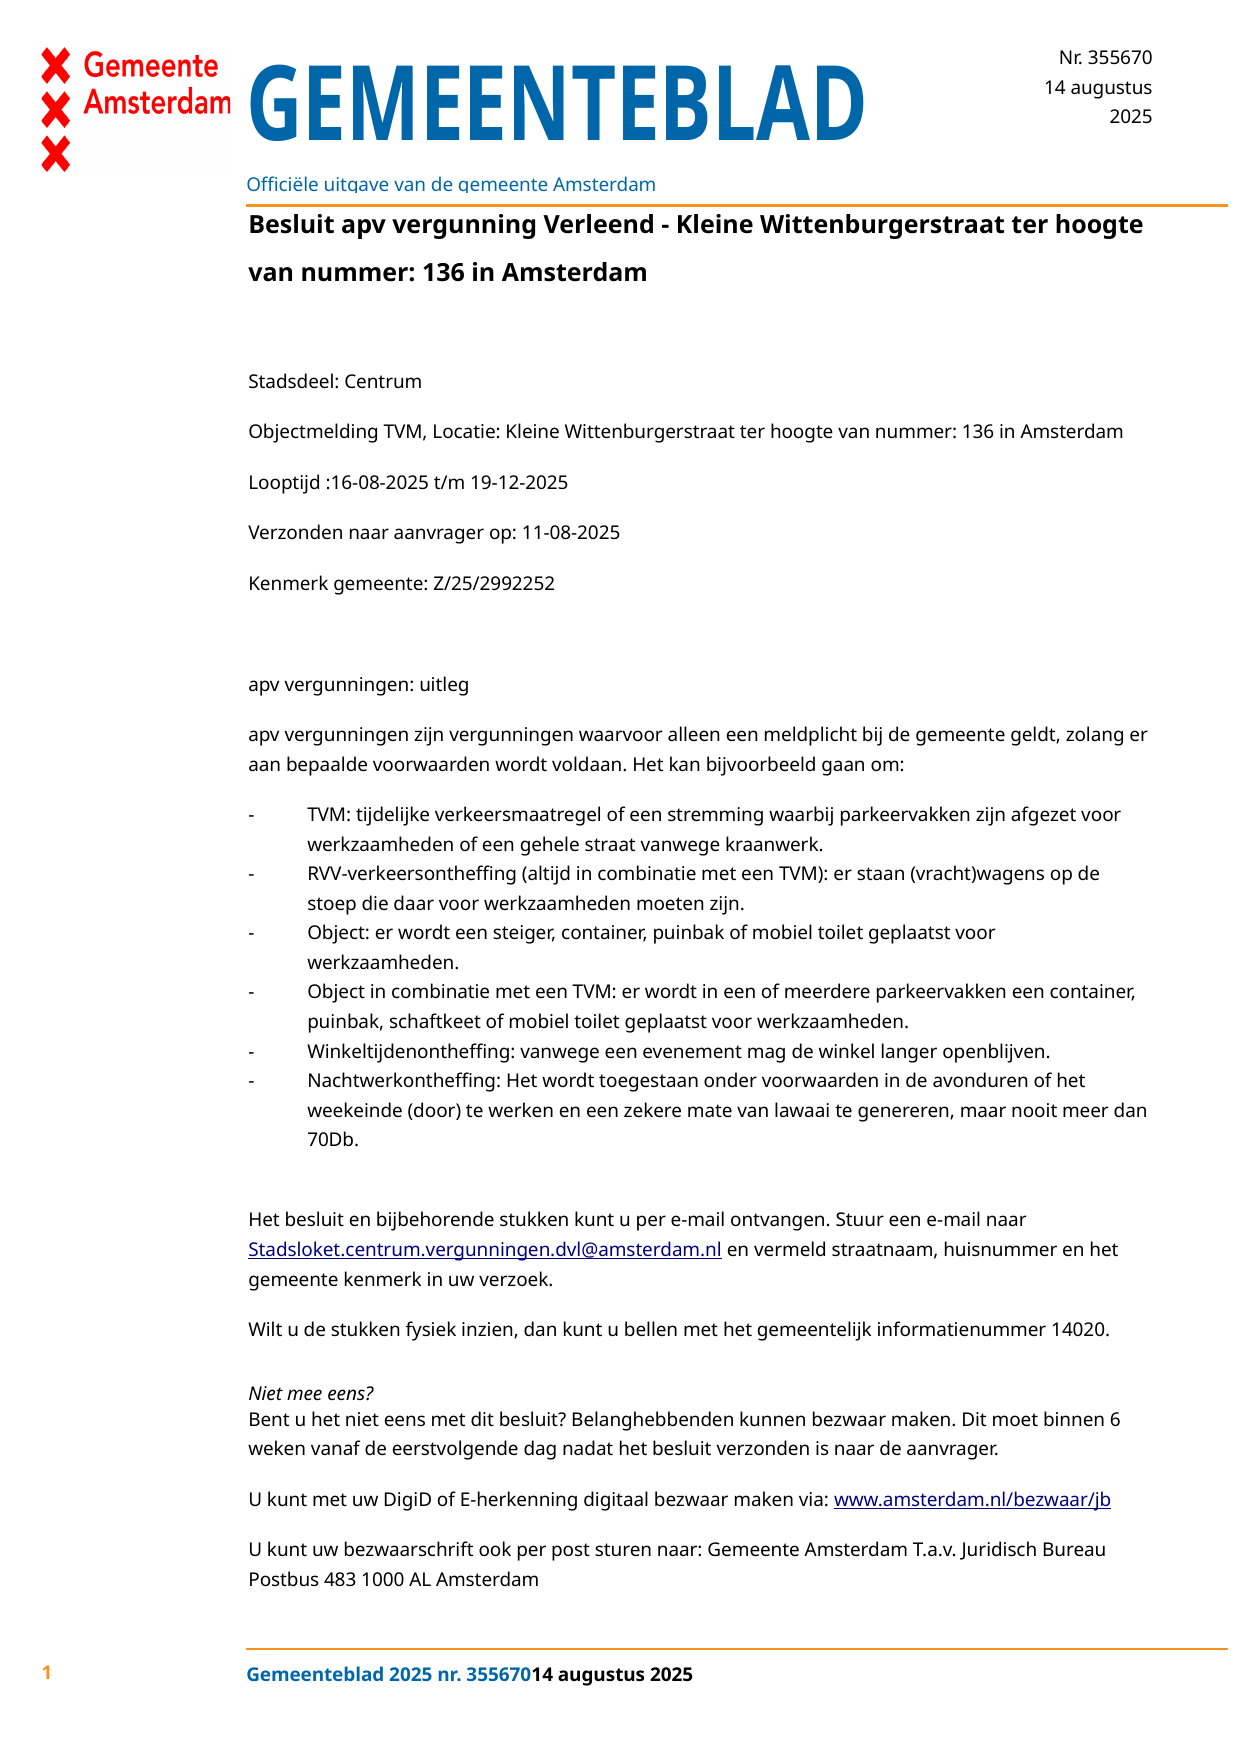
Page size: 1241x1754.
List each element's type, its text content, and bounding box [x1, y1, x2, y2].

text Verzonden naar aanvrager op: 11-08-2025 [248, 519, 1152, 545]
text Het besluit en bijbehorende stukken kunt u per e-mail ontvangen. Stuur een e-mail naar Stadsloket.centrum.vergunningen.dvl@amsterdam.nl en vermeld straatnaam, huisnummer en het gemeente kenmerk in uw verzoek. [248, 1207, 1152, 1292]
text apv vergunningen: uitleg [248, 671, 1152, 697]
text Bent u het niet eens met dit besluit? Belanghebbenden kunnen bezwaar maken. Dit moet binnen 6 weken vanaf de eerstvolgende dag nadat het besluit verzonden is naar de aanvrager. [248, 1406, 1152, 1461]
list TVM: tijdelijke verkeersmaatregel of een stremming waarbij parkeervakken zijn afgezet voor werkzaamheden of een gehele straat vanwege kraanwerk. [248, 801, 1152, 857]
list Object in combinatie met een TVM: er wordt in een of meerdere parkeervakken een container, puinbak, schaftkeet of mobiel toilet geplaatst voor werkzaamheden. [248, 979, 1152, 1034]
text Besluit apv vergunning Verleend - Kleine Wittenburgerstraat ter hoogte van nummer: 136 in Amsterdam [248, 207, 1152, 288]
text U kunt uw bezwaarschrift ook per post sturen naar: Gemeente Amsterdam T.a.v. Juridisch Bureau Postbus 483 1000 AL Amsterdam [248, 1536, 1152, 1592]
text Kenmerk gemeente: Z/25/2992252 [248, 570, 1152, 596]
list RVV-verkeersontheffing (altijd in combinatie met een TVM): er staan (vracht)wagens op de stoep die daar voor werkzaamheden moeten zijn. [248, 860, 1152, 916]
text Niet mee eens? [248, 1380, 1152, 1406]
text U kunt met uw DigiD of E-herkenning digitaal bezwaar maken via: www.amsterdam.nl/bezwaar/jb [248, 1486, 1152, 1512]
text apv vergunningen zijn vergunningen waarvoor alleen een meldplicht bij de gemeente geldt, zolang er aan bepaalde voorwaarden wordt voldaan. Het kan bijvoorbeeld gaan om: [248, 721, 1152, 777]
text Objectmelding TVM, Locatie: Kleine Wittenburgerstraat ter hoogte van nummer: 136 in Amsterdam [248, 419, 1152, 444]
picture [41, 47, 231, 172]
list Winkeltijdenontheffing: vanwege een evenement mag de winkel langer openblijven. [248, 1038, 1152, 1064]
text Stadsdeel: Centrum [248, 368, 1152, 394]
list Nachtwerkontheffing: Het wordt toegestaan onder voorwaarden in de avonduren of het weekeinde (door) te werken en een zekere mate van lawaai te genereren, maar nooit meer dan 70Db. [248, 1067, 1152, 1152]
list Object: er wordt een steiger, container, puinbak of mobiel toilet geplaatst voor werkzaamheden. [248, 919, 1152, 975]
text Looptijd :16-08-2025 t/m 19-12-2025 [248, 469, 1152, 495]
text Wilt u de stukken fysiek inzien, dan kunt u bellen met het gemeentelijk informatienummer 14020. [248, 1316, 1152, 1342]
